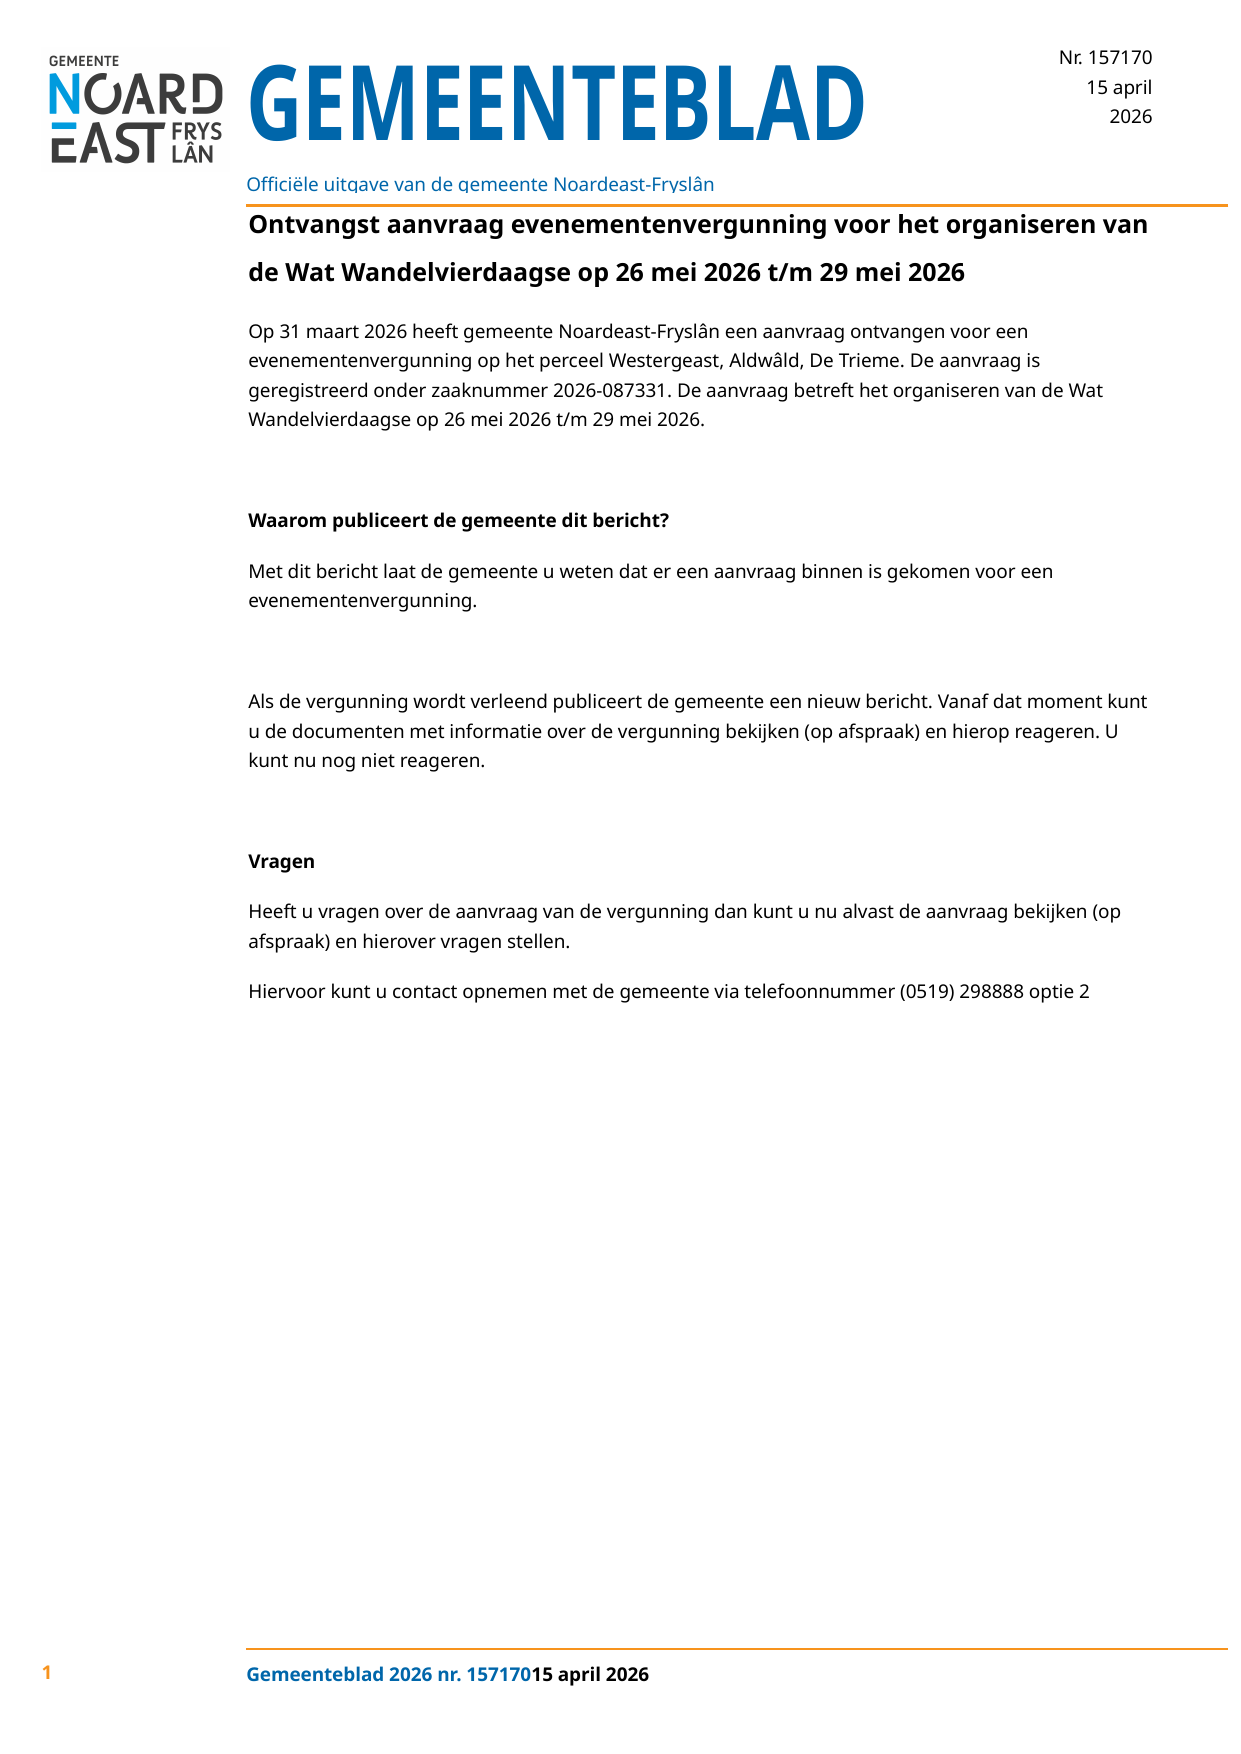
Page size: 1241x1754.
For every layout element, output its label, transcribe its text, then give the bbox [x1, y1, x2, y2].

text Hiervoor kunt u contact opnemen met de gemeente via telefoonnummer (0519) 298888 optie 2 [248, 979, 1152, 1004]
text Als de vergunning wordt verleend publiceert de gemeente een nieuw bericht. Vanaf dat moment kunt u de documenten met informatie over de vergunning bekijken (op afspraak) en hierop reageren. U kunt nu nog niet reageren. [248, 688, 1152, 773]
text Heeft u vragen over de aanvraag van de vergunning dan kunt u nu alvast de aanvraag bekijken (op afspraak) en hierover vragen stellen. [248, 899, 1152, 954]
text Op 31 maart 2026 heeft gemeente Noardeast-Fryslân een aanvraag ontvangen voor een evenementenvergunning op het perceel Westergeast, Aldwâld, De Trieme. De aanvraag is geregistreerd onder zaaknummer 2026-087331. De aanvraag betreft het organiseren van de Wat Wandelvierdaagse op 26 mei 2026 t/m 29 mei 2026. [248, 318, 1152, 432]
text Met dit bericht laat de gemeente u weten dat er een aanvraag binnen is gekomen voor een evenementenvergunning. [248, 558, 1152, 613]
text Waarom publiceert de gemeente dit bericht? [248, 507, 1152, 533]
text Vragen [248, 848, 1152, 874]
picture [41, 47, 231, 172]
text Ontvangst aanvraag evenementenvergunning voor het organiseren van de Wat Wandelvierdaagse op 26 mei 2026 t/m 29 mei 2026 [248, 207, 1152, 288]
